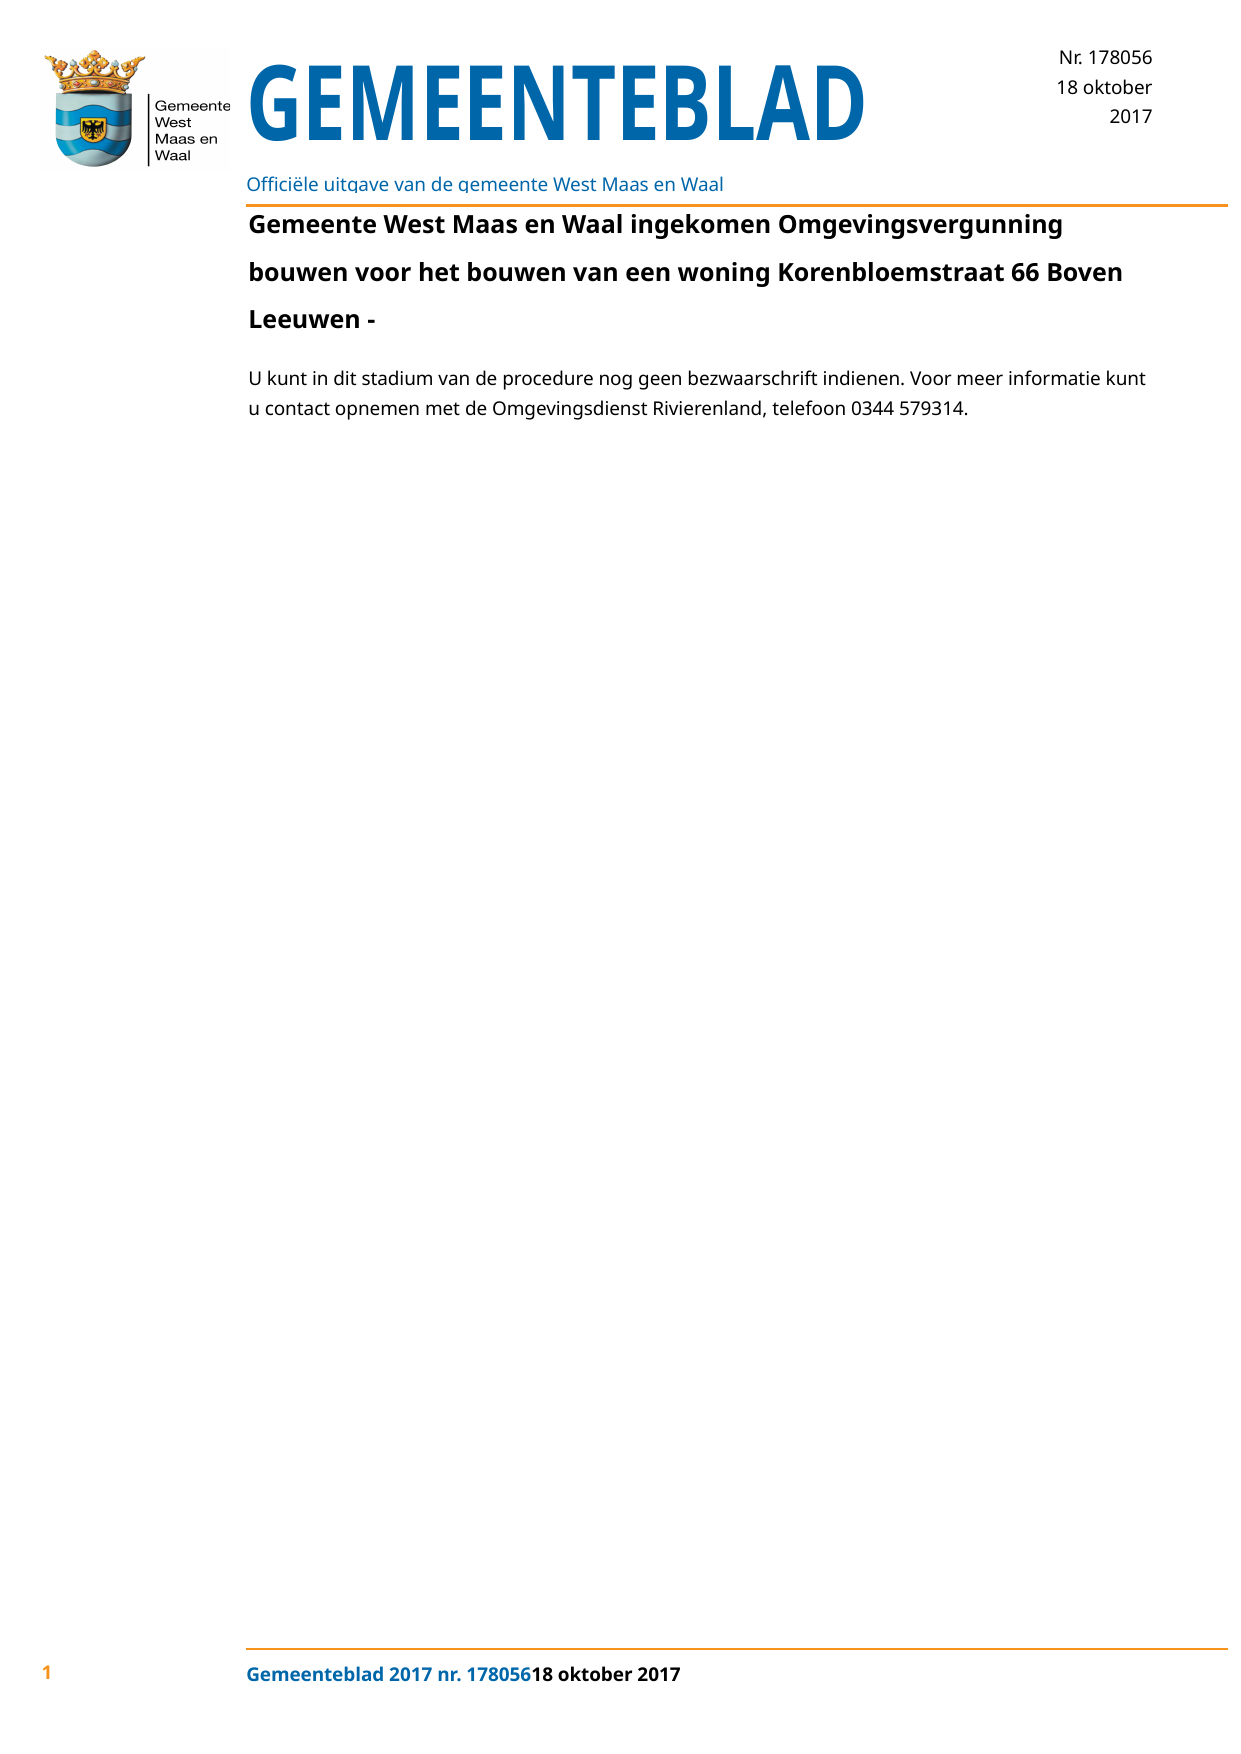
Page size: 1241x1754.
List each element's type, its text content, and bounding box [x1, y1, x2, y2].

text Gemeente West Maas en Waal ingekomen Omgevingsvergunning bouwen voor het bouwen van een woning Korenbloemstraat 66 Boven Leeuwen - [248, 207, 1152, 336]
picture [41, 47, 231, 172]
text U kunt in dit stadium van de procedure nog geen bezwaarschrift indienen. Voor meer informatie kunt u contact opnemen met de Omgevingsdienst Rivierenland, telefoon 0344 579314. [248, 366, 1152, 421]
